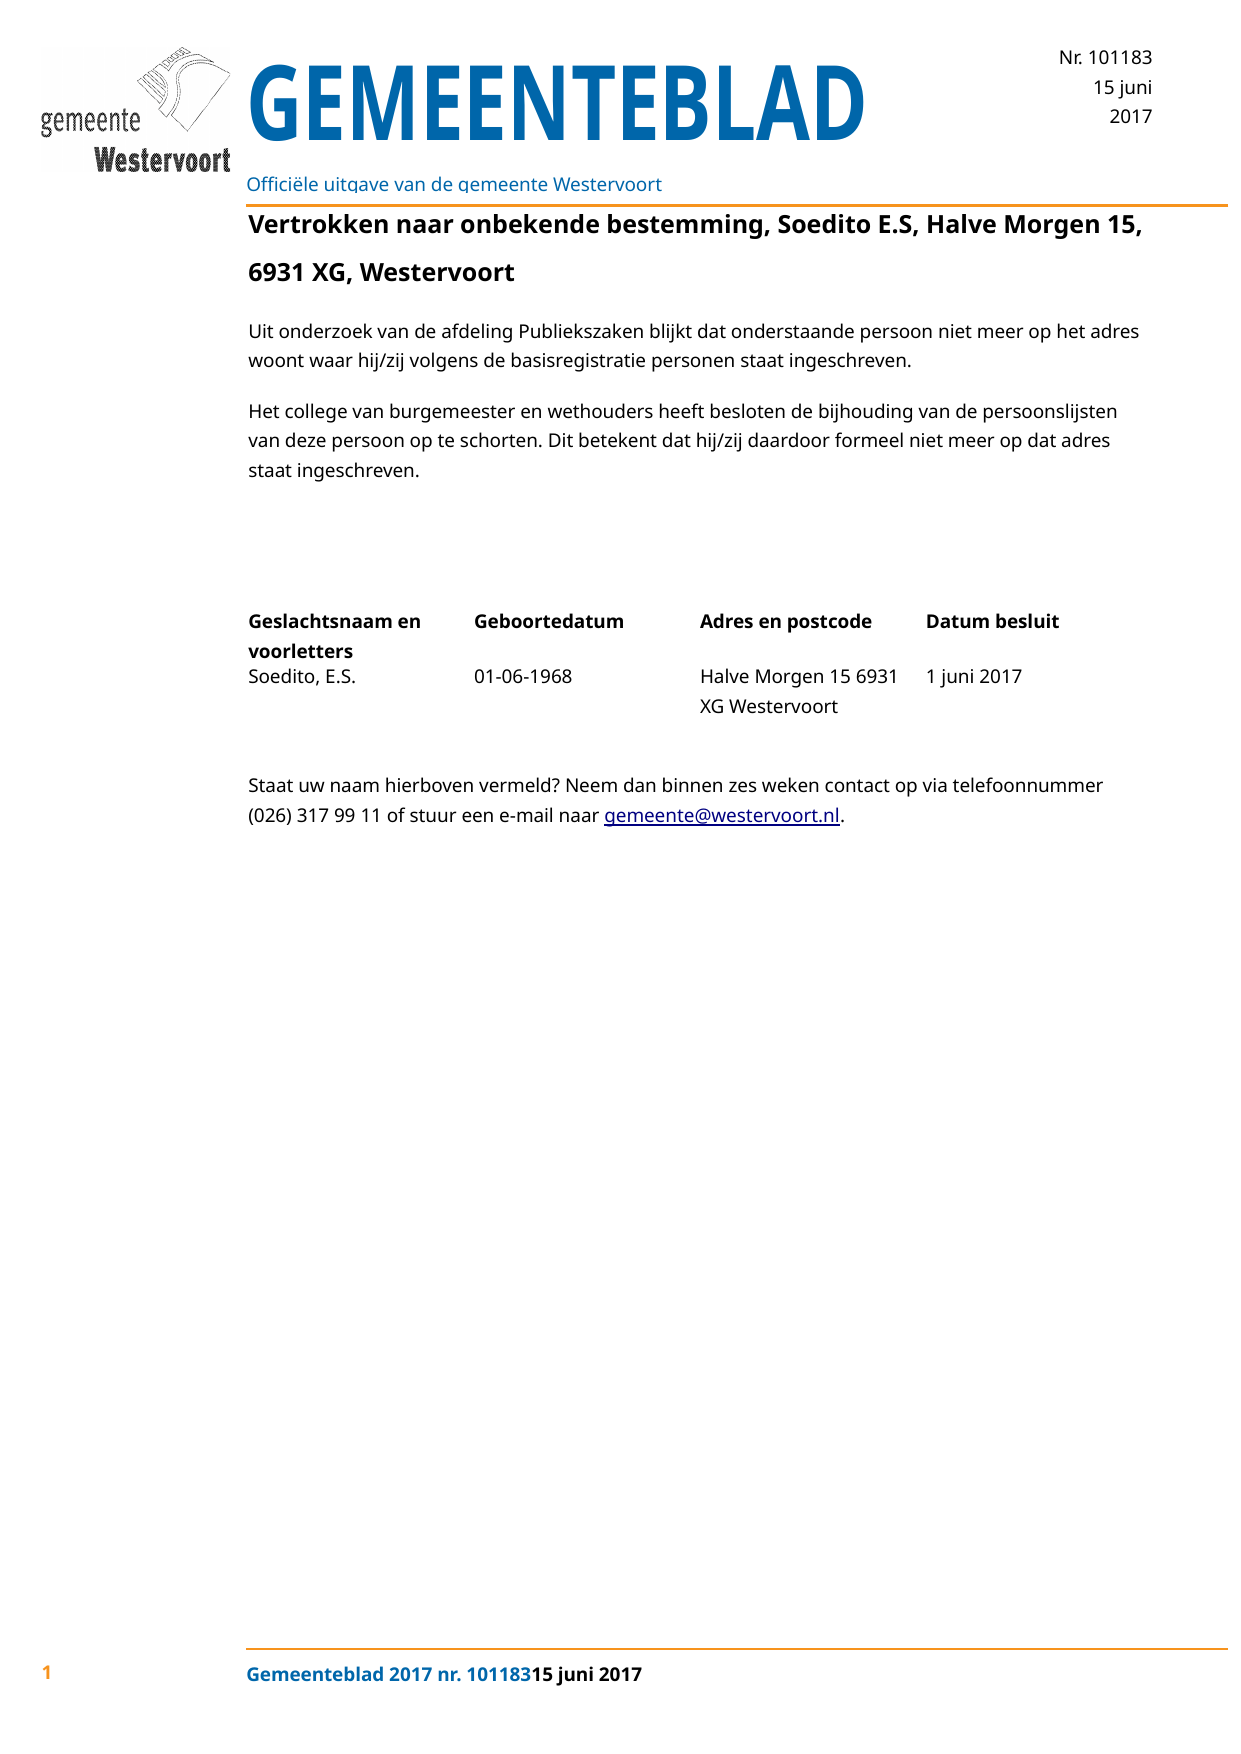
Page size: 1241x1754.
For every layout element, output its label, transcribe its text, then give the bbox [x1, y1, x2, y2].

picture [41, 47, 231, 172]
table_header Datum besluit [926, 609, 1152, 664]
table_cell 1 juni 2017 [926, 664, 1152, 719]
table_cell 01-06-1968 [474, 664, 700, 719]
text Uit onderzoek van de afdeling Publiekszaken blijkt dat onderstaande persoon niet meer op het adres woont waar hij/zij volgens de basisregistratie personen staat ingeschreven. [248, 318, 1152, 373]
text Het college van burgemeester en wethouders heeft besloten de bijhouding van de persoonslijsten van deze persoon op te schorten. Dit betekent dat hij/zij daardoor formeel niet meer op dat adres staat ingeschreven. [248, 398, 1152, 483]
table_cell Soedito, E.S. [248, 664, 474, 719]
table_header Geboortedatum [474, 609, 700, 664]
table_cell Halve Morgen 15 6931 XG Westervoort [700, 664, 926, 719]
text Staat uw naam hierboven vermeld? Neem dan binnen zes weken contact op via telefoonnummer (026) 317 99 11 of stuur een e-mail naar gemeente@westervoort.nl. [248, 773, 1152, 828]
table_header Geslachtsnaam en voorletters [248, 609, 474, 664]
text Vertrokken naar onbekende bestemming, Soedito E.S, Halve Morgen 15, 6931 XG, Westervoort [248, 207, 1152, 288]
table_header Adres en postcode [700, 609, 926, 664]
